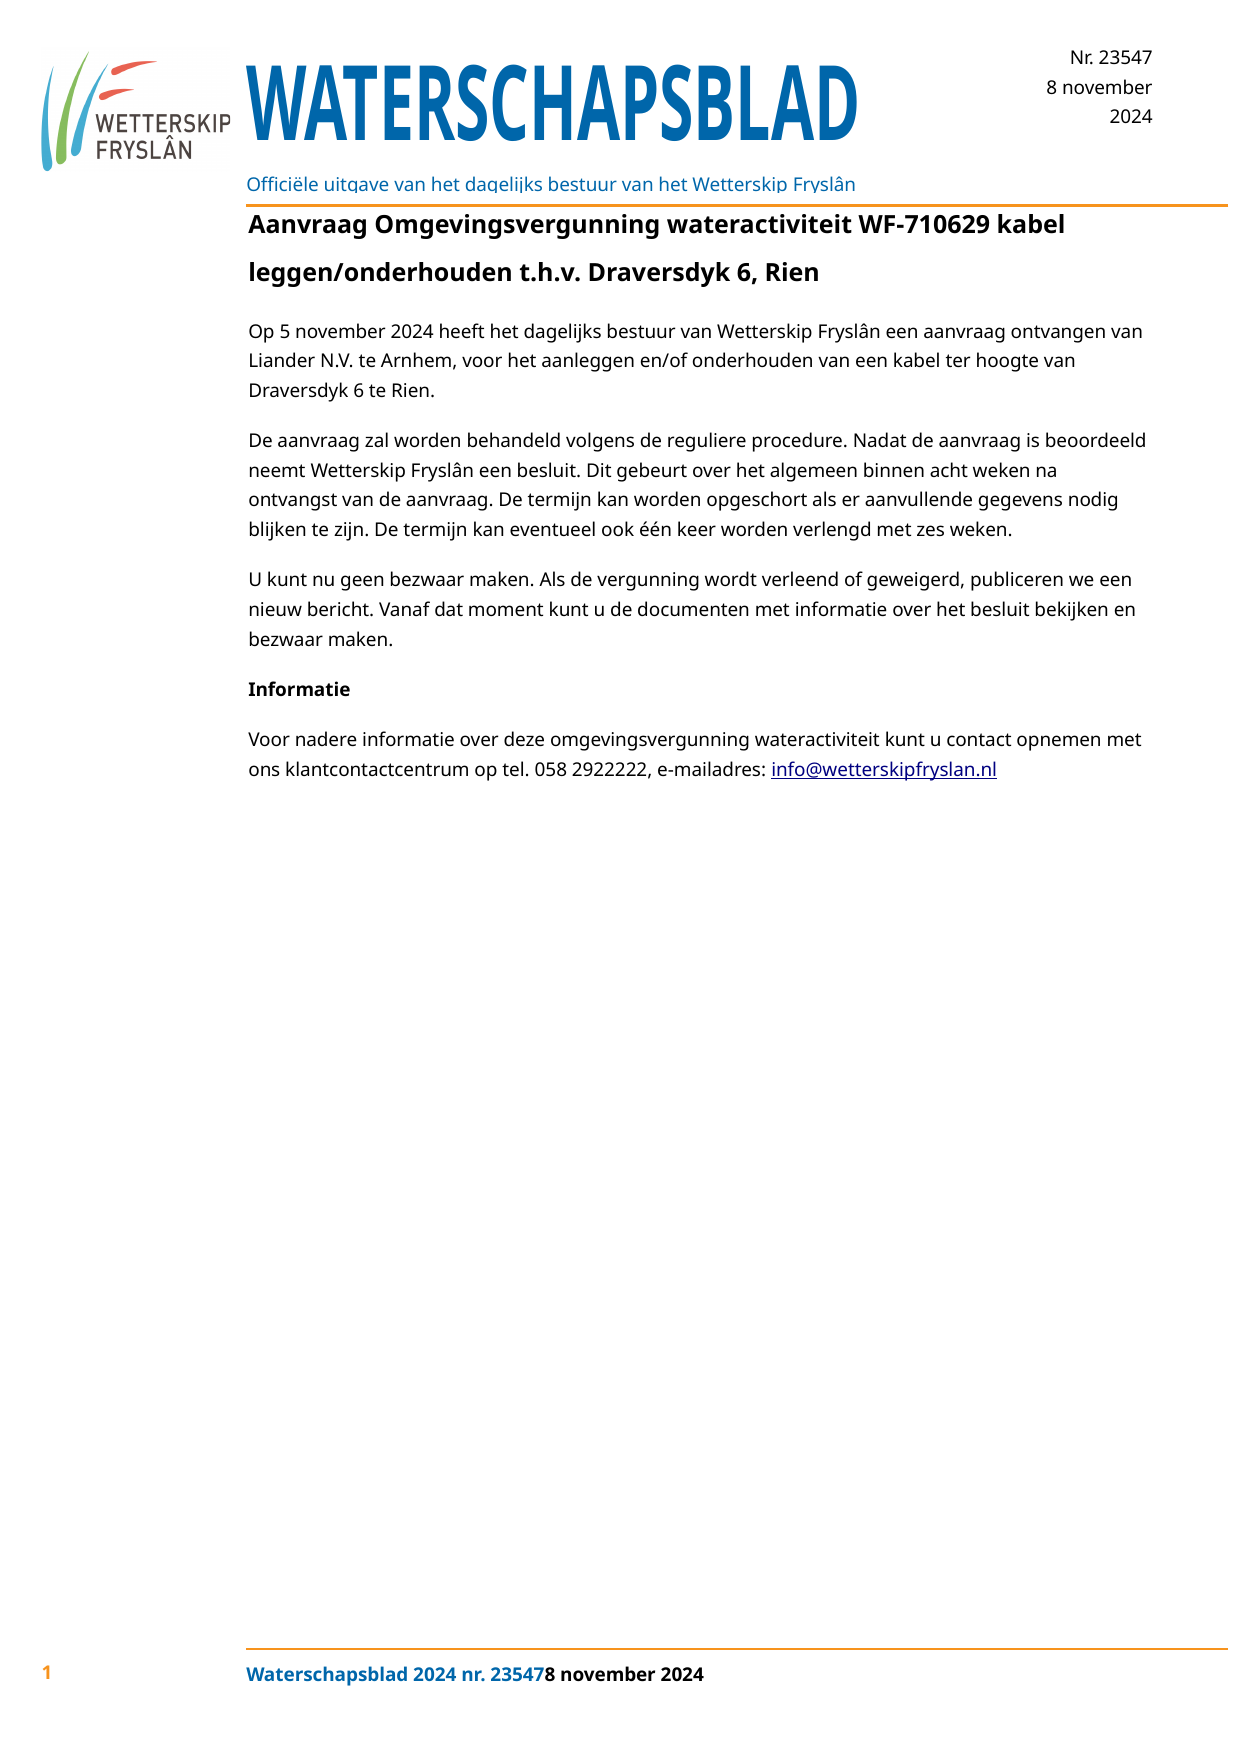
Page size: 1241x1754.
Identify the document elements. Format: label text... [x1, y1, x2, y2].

text Informatie [248, 676, 1152, 702]
text De aanvraag zal worden behandeld volgens de reguliere procedure. Nadat de aanvraag is beoordeeld neemt Wetterskip Fryslân een besluit. Dit gebeurt over het algemeen binnen acht weken na ontvangst van de aanvraag. De termijn kan worden opgeschort als er aanvullende gegevens nodig blijken te zijn. De termijn kan eventueel ook één keer worden verlengd met zes weken. [248, 427, 1152, 542]
text Voor nadere informatie over deze omgevingsvergunning wateractiviteit kunt u contact opnemen met ons klantcontactcentrum op tel. 058 2922222, e-mailadres: info@wetterskipfryslan.nl [248, 727, 1152, 782]
text Op 5 november 2024 heeft het dagelijks bestuur van Wetterskip Fryslân een aanvraag ontvangen van Liander N.V. te Arnhem, voor het aanleggen en/of onderhouden van een kabel ter hoogte van Draversdyk 6 te Rien. [248, 318, 1152, 403]
text U kunt nu geen bezwaar maken. Als de vergunning wordt verleend of geweigerd, publiceren we een nieuw bericht. Vanaf dat moment kunt u de documenten met informatie over het besluit bekijken en bezwaar maken. [248, 567, 1152, 652]
picture [41, 47, 231, 172]
text Aanvraag Omgevingsvergunning wateractiviteit WF-710629 kabel leggen/onderhouden t.h.v. Draversdyk 6, Rien [248, 207, 1152, 288]
